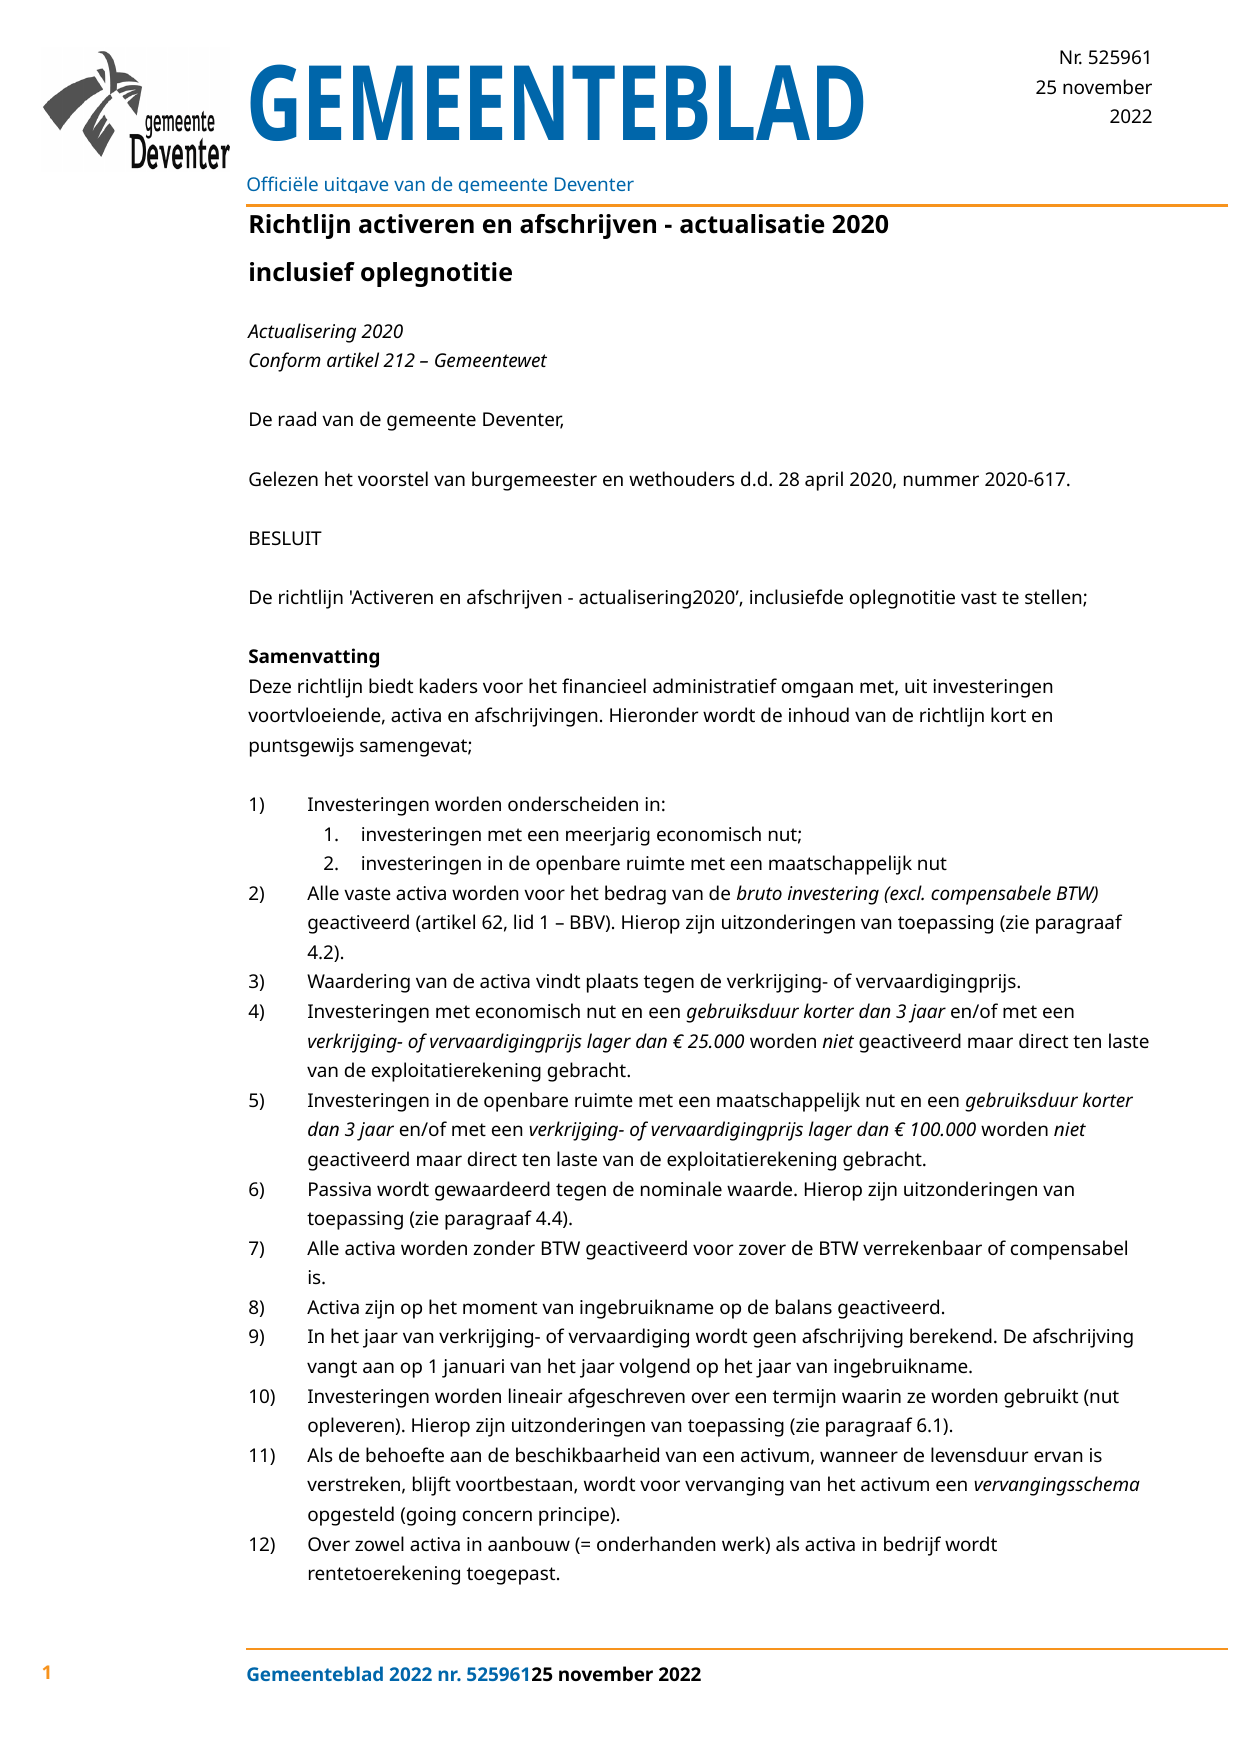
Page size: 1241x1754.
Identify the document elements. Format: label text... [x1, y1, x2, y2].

list Investeringen met economisch nut en een gebruiksduur korter dan 3 jaar en/of met een verkrijging- of vervaardigingprijs lager dan € 25.000 worden niet geactiveerd maar direct ten laste van de exploitatierekening gebracht. [248, 998, 1152, 1083]
text De raad van de gemeente Deventer, [248, 407, 1152, 432]
list Passiva wordt gewaardeerd tegen de nominale waarde. Hierop zijn uitzonderingen van toepassing (zie paragraaf 4.4). [248, 1176, 1152, 1231]
text Deze richtlijn biedt kaders voor het financieel administratief omgaan met, uit investeringen voortvloeiende, activa en afschrijvingen. Hieronder wordt de inhoud van de richtlijn kort en puntsgewijs samengevat; [248, 673, 1152, 758]
text Conform artikel 212 – Gemeentewet [248, 347, 1152, 373]
text De richtlijn 'Activeren en afschrijven - actualisering2020’, inclusiefde oplegnotitie vast te stellen; [248, 584, 1152, 610]
text Samenvatting [248, 643, 1152, 669]
list investeringen met een meerjarig economisch nut; [323, 821, 1152, 847]
text Gelezen het voorstel van burgemeester en wethouders d.d. 28 april 2020, nummer 2020-617. [248, 466, 1152, 492]
text Actualisering 2020 [248, 318, 1152, 344]
list Investeringen worden lineair afgeschreven over een termijn waarin ze worden gebruikt (nut opleveren). Hierop zijn uitzonderingen van toepassing (zie paragraaf 6.1). [248, 1383, 1152, 1438]
list Als de behoefte aan de beschikbaarheid van een activum, wanneer de levensduur ervan is verstreken, blijft voortbestaan, wordt voor vervanging van het activum een vervangingsschema opgesteld (going concern principe). [248, 1442, 1152, 1527]
picture [41, 47, 231, 172]
text Richtlijn activeren en afschrijven - actualisatie 2020 inclusief oplegnotitie [248, 207, 1152, 288]
list Waardering van de activa vindt plaats tegen de verkrijging- of vervaardigingprijs. [248, 969, 1152, 994]
list Investeringen worden onderscheiden in: [248, 791, 1152, 817]
list Activa zijn op het moment van ingebruikname op de balans geactiveerd. [248, 1294, 1152, 1320]
text BESLUIT [248, 525, 1152, 551]
list Alle vaste activa worden voor het bedrag van de bruto investering (excl. compensabele BTW) geactiveerd (artikel 62, lid 1 – BBV). Hierop zijn uitzonderingen van toepassing (zie paragraaf 4.2). [248, 880, 1152, 965]
list Investeringen in de openbare ruimte met een maatschappelijk nut en een gebruiksduur korter dan 3 jaar en/of met een verkrijging- of vervaardigingprijs lager dan € 100.000 worden niet geactiveerd maar direct ten laste van de exploitatierekening gebracht. [248, 1087, 1152, 1172]
list investeringen in de openbare ruimte met een maatschappelijk nut [323, 850, 1152, 876]
list Over zowel activa in aanbouw (= onderhanden werk) als activa in bedrijf wordt rentetoerekening toegepast. [248, 1531, 1152, 1586]
list Alle activa worden zonder BTW geactiveerd voor zover de BTW verrekenbaar of compensabel is. [248, 1235, 1152, 1290]
list In het jaar van verkrijging- of vervaardiging wordt geen afschrijving berekend. De afschrijving vangt aan op 1 januari van het jaar volgend op het jaar van ingebruikname. [248, 1324, 1152, 1379]
